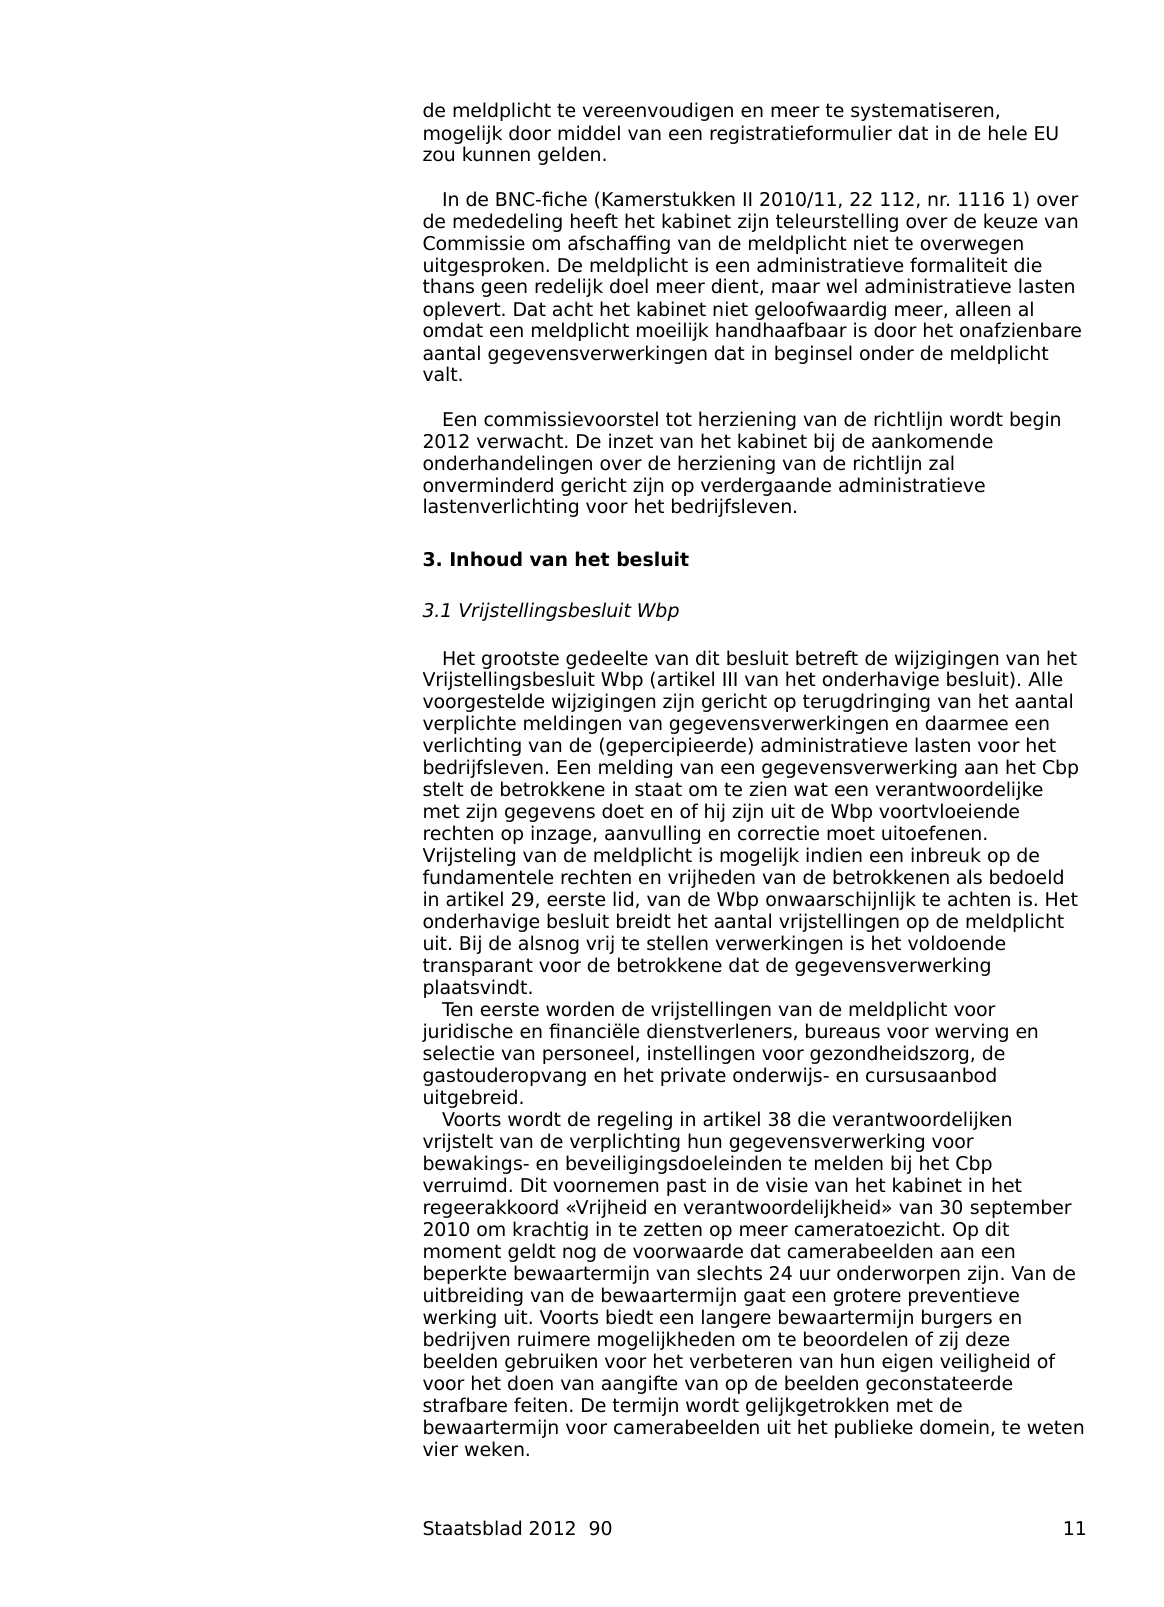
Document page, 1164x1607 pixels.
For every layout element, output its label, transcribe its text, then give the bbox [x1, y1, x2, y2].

text de meldplicht te vereenvoudigen en meer te systematiseren, mogelijk door middel van een registratieformulier dat in de hele EU zou kunnen gelden. [422, 100, 1087, 166]
text Het grootste gedeelte van dit besluit betreft de wijzigingen van het Vrijstellingsbesluit Wbp (artikel III van het onderhavige besluit). Alle voorgestelde wijzigingen zijn gericht op terugdringing van het aantal verplichte meldingen van gegevensverwerkingen en daarmee een verlichting van de (gepercipieerde) administratieve lasten voor het bedrijfsleven. Een melding van een gegevensverwerking aan het Cbp stelt de betrokkene in staat om te zien wat een verantwoordelijke met zijn gegevens doet en of hij zijn uit de Wbp voortvloeiende rechten op inzage, aanvulling en correctie moet uitoefenen. Vrijsteling van de meldplicht is mogelijk indien een inbreuk op de fundamentele rechten en vrijheden van de betrokkenen als bedoeld in artikel 29, eerste lid, van de Wbp onwaarschijnlijk te achten is. Het onderhavige besluit breidt het aantal vrijstellingen op de meldplicht uit. Bij de alsnog vrij te stellen verwerkingen is het voldoende transparant voor de betrokkene dat de gegevensverwerking plaatsvindt. [422, 647, 1087, 999]
text Voorts wordt de regeling in artikel 38 die verantwoordelijken vrijstelt van de verplichting hun gegevensverwerking voor bewakings- en beveiligingsdoeleinden te melden bij het Cbp verruimd. Dit voornemen past in de visie van het kabinet in het regeerakkoord «Vrijheid en verantwoordelijkheid» van 30 september 2010 om krachtig in te zetten op meer cameratoezicht. Op dit moment geldt nog de voorwaarde dat camerabeelden aan een beperkte bewaartermijn van slechts 24 uur onderworpen zijn. Van de uitbreiding van de bewaartermijn gaat een grotere preventieve werking uit. Voorts biedt een langere bewaartermijn burgers en bedrijven ruimere mogelijkheden om te beoordelen of zij deze beelden gebruiken voor het verbeteren van hun eigen veiligheid of voor het doen van aangifte van op de beelden geconstateerde strafbare feiten. De termijn wordt gelijkgetrokken met de bewaartermijn voor camerabeelden uit het publieke domein, te weten vier weken. [422, 1109, 1087, 1461]
subtitle 3.1 Vrijstellingsbesluit Wbp [422, 600, 1087, 622]
text In de BNC-fiche (Kamerstukken II 2010/11, 22 112, nr. 1116 1) over de mededeling heeft het kabinet zijn teleurstelling over de keuze van Commissie om afschaffing van de meldplicht niet te overwegen uitgesproken. De meldplicht is een administratieve formaliteit die thans geen redelijk doel meer dient, maar wel administratieve lasten oplevert. Dat acht het kabinet niet geloofwaardig meer, alleen al omdat een meldplicht moeilijk handhaafbaar is door het onafzienbare aantal gegevensverwerkingen dat in beginsel onder de meldplicht valt. [422, 188, 1087, 386]
subtitle 3. Inhoud van het besluit [422, 548, 1087, 570]
text Een commissievoorstel tot herziening van de richtlijn wordt begin 2012 verwacht. De inzet van het kabinet bij de aankomende onderhandelingen over de herziening van de richtlijn zal onverminderd gericht zijn op verdergaande administratieve lastenverlichting voor het bedrijfsleven. [422, 408, 1087, 518]
text Ten eerste worden de vrijstellingen van de meldplicht voor juridische en financiële dienstverleners, bureaus voor werving en selectie van personeel, instellingen voor gezondheidszorg, de gastouderopvang en het private onderwijs- en cursusaanbod uitgebreid. [422, 999, 1087, 1109]
